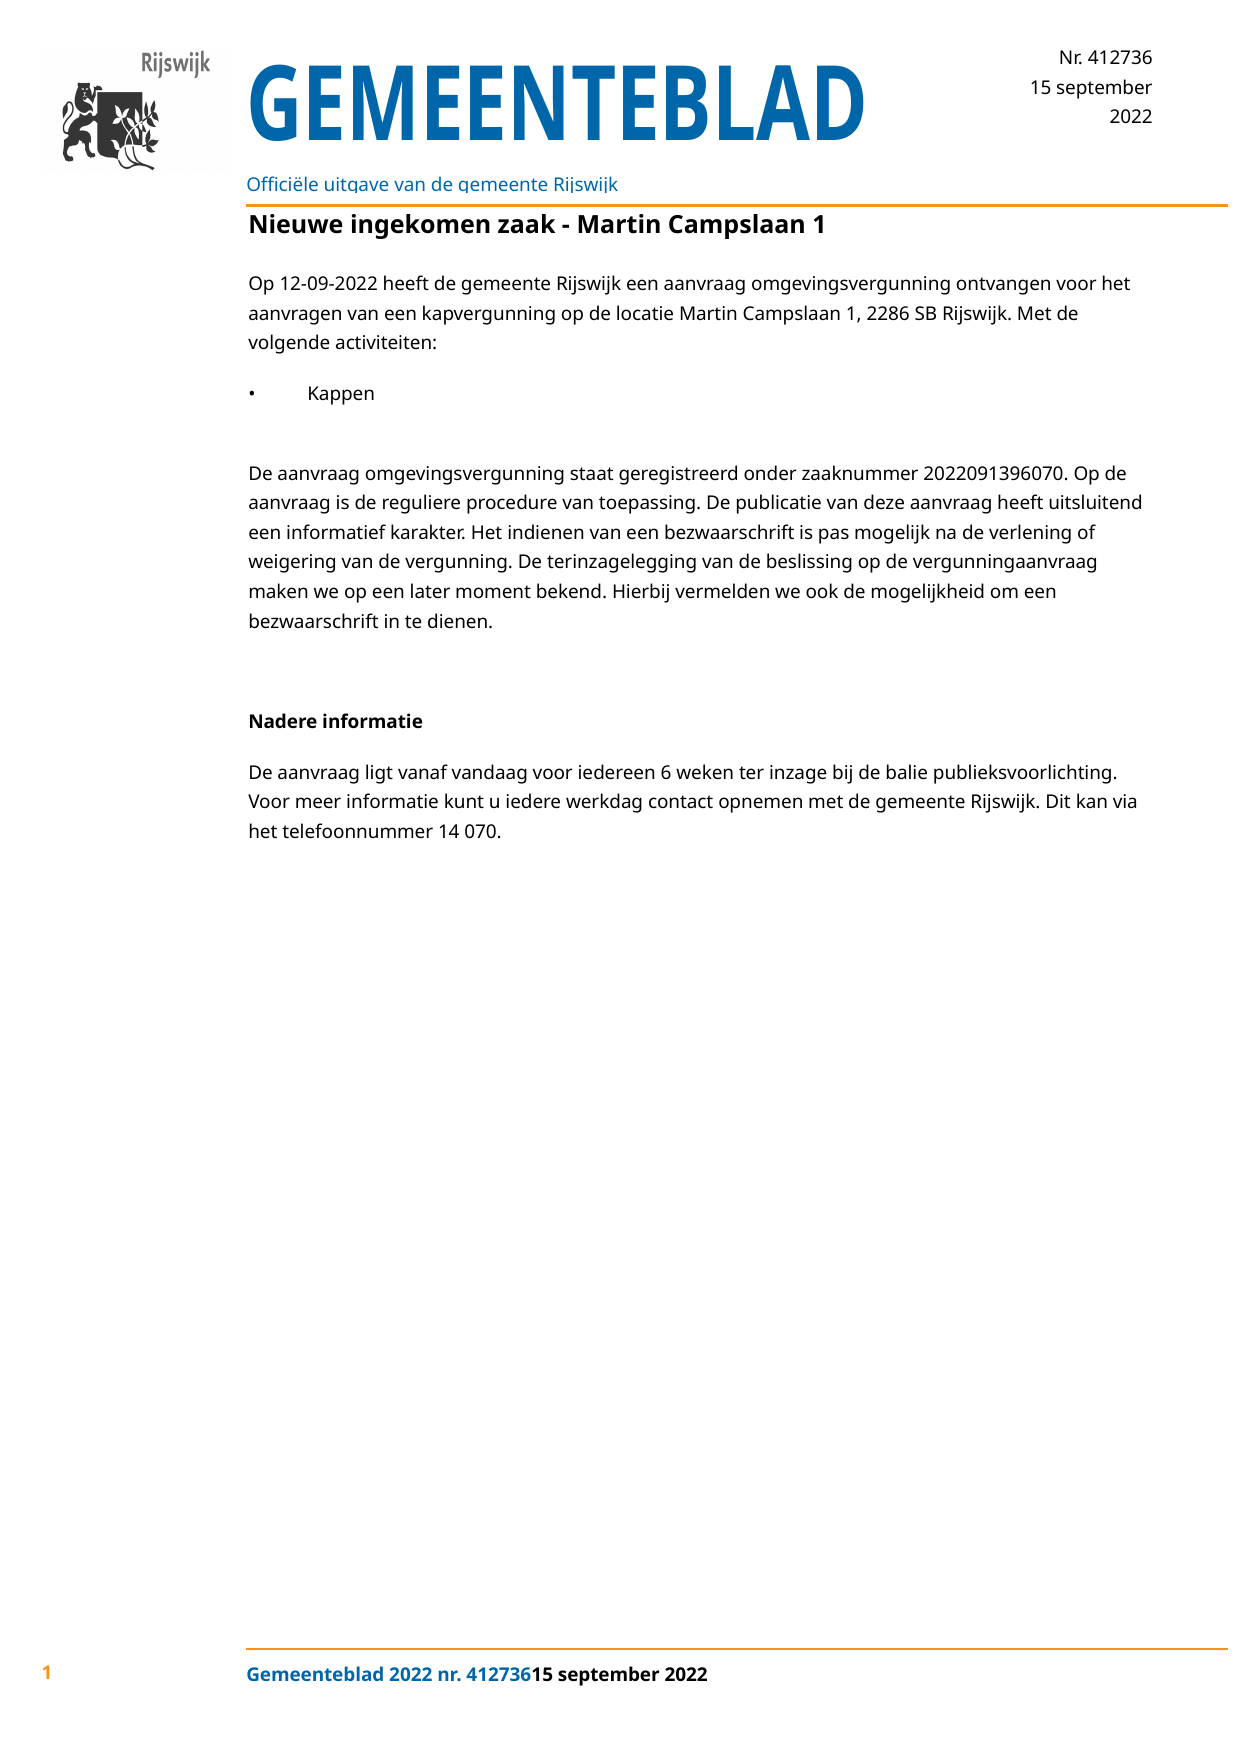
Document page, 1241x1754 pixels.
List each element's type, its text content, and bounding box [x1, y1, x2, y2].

text Op 12-09-2022 heeft de gemeente Rijswijk een aanvraag omgevingsvergunning ontvangen voor het aanvragen van een kapvergunning op de locatie Martin Campslaan 1, 2286 SB Rijswijk. Met de volgende activiteiten: [248, 270, 1152, 355]
text Nadere informatie [248, 709, 1152, 734]
text Nieuwe ingekomen zaak - Martin Campslaan 1 [248, 207, 1152, 241]
list Kappen [248, 380, 1152, 406]
text De aanvraag ligt vanaf vandaag voor iedereen 6 weken ter inzage bij de balie publieksvoorlichting. Voor meer informatie kunt u iedere werkdag contact opnemen met de gemeente Rijswijk. Dit kan via het telefoonnummer 14 070. [248, 759, 1152, 844]
text De aanvraag omgevingsvergunning staat geregistreerd onder zaaknummer 2022091396070. Op de aanvraag is de reguliere procedure van toepassing. De publicatie van deze aanvraag heeft uitsluitend een informatief karakter. Het indienen van een bezwaarschrift is pas mogelijk na de verlening of weigering van de vergunning. De terinzagelegging van de beslissing op de vergunningaanvraag maken we op een later moment bekend. Hierbij vermelden we ook de mogelijkheid om een bezwaarschrift in te dienen. [248, 460, 1152, 633]
picture [41, 47, 231, 172]
